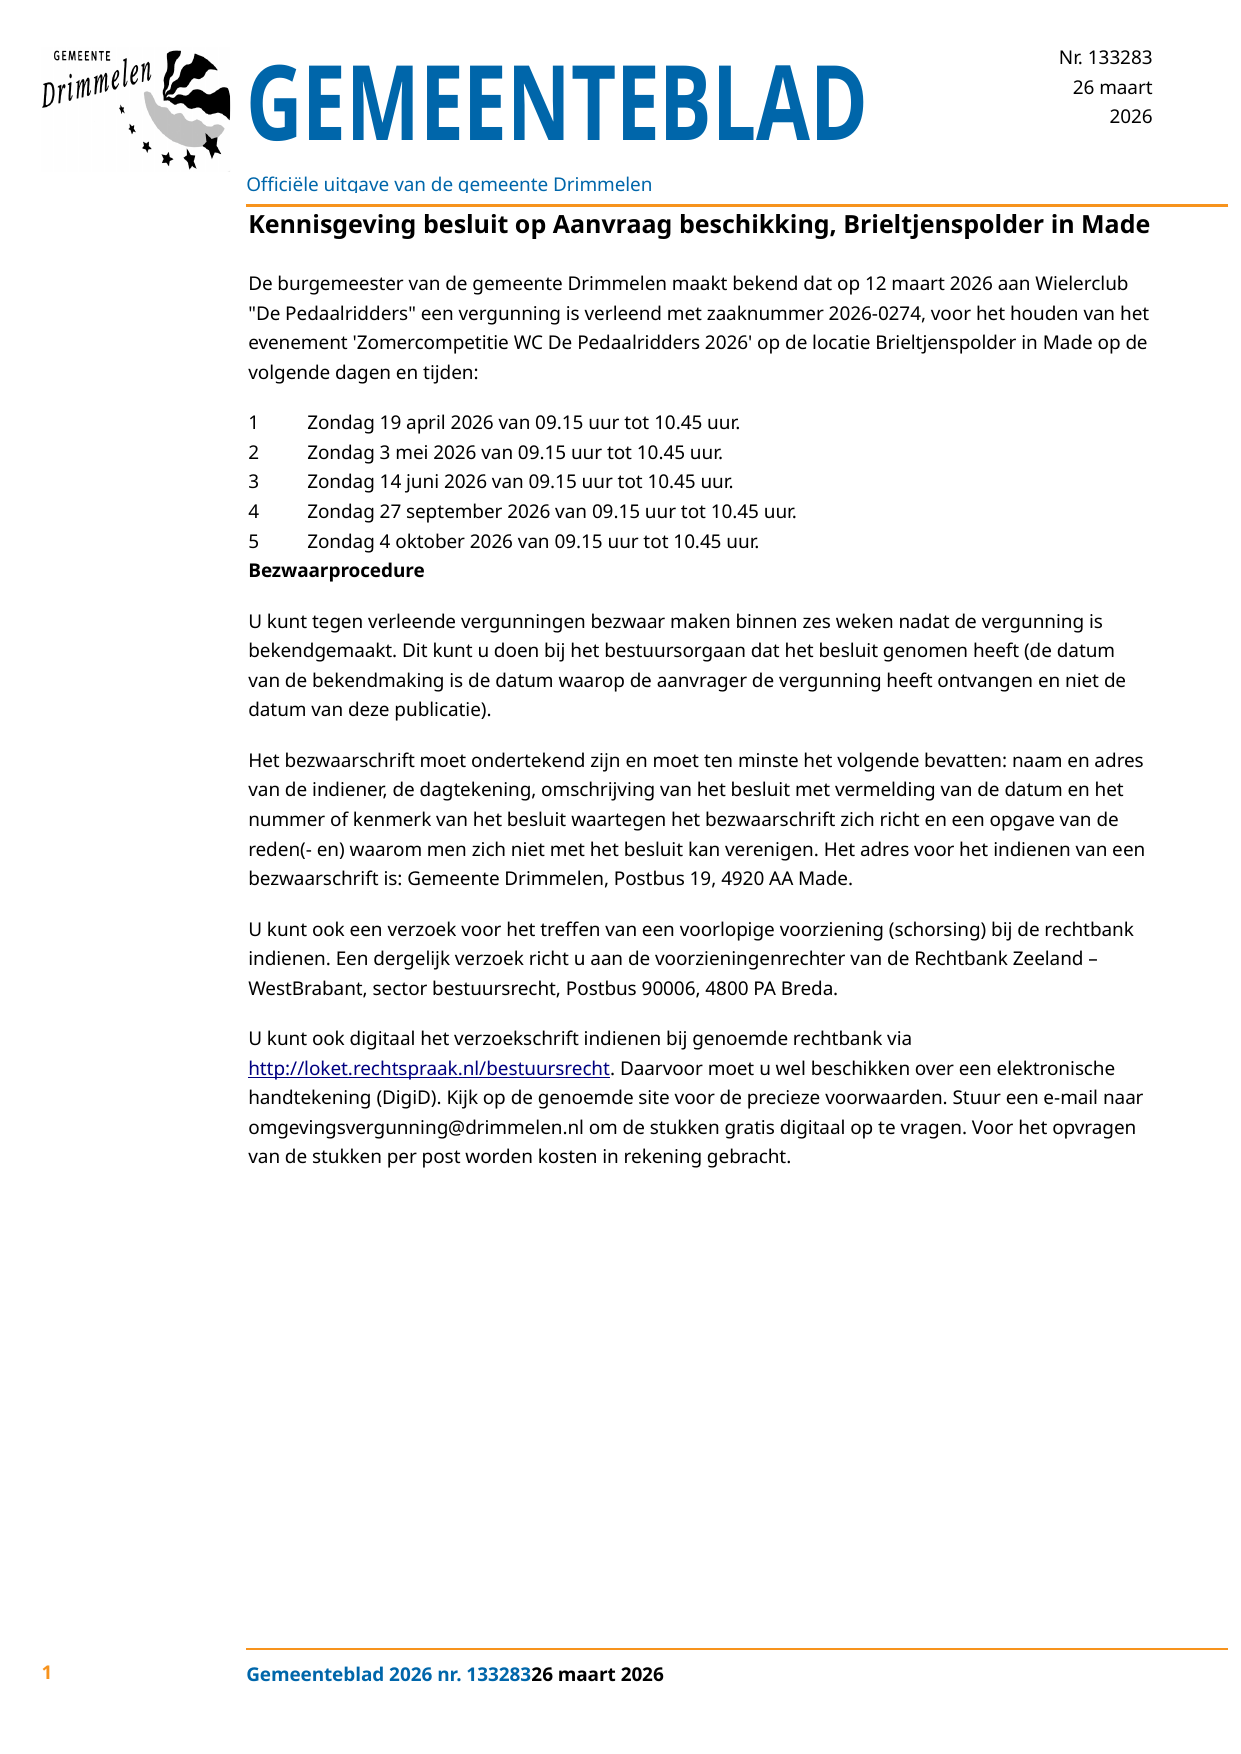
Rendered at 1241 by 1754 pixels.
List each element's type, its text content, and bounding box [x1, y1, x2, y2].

text U kunt tegen verleende vergunningen bezwaar maken binnen zes weken nadat de vergunning is bekendgemaakt. Dit kunt u doen bij het bestuursorgaan dat het besluit genomen heeft (de datum van de bekendmaking is de datum waarop de aanvrager de vergunning heeft ontvangen en niet de datum van deze publicatie). [248, 608, 1152, 722]
text U kunt ook digitaal het verzoekschrift indienen bij genoemde rechtbank via http://loket.rechtspraak.nl/bestuursrecht. Daarvoor moet u wel beschikken over een elektronische handtekening (DigiD). Kijk op de genoemde site voor de precieze voorwaarden. Stuur een e-mail naar omgevingsvergunning@drimmelen.nl om de stukken gratis digitaal op te vragen. Voor het opvragen van de stukken per post worden kosten in rekening gebracht. [248, 1025, 1152, 1169]
text Het bezwaarschrift moet ondertekend zijn en moet ten minste het volgende bevatten: naam en adres van de indiener, de dagtekening, omschrijving van het besluit met vermelding van de datum en het nummer of kenmerk van het besluit waartegen het bezwaarschrift zich richt en een opgave van de reden(- en) waarom men zich niet met het besluit kan verenigen. Het adres voor het indienen van een bezwaarschrift is: Gemeente Drimmelen, Postbus 19, 4920 AA Made. [248, 747, 1152, 891]
list Zondag 14 juni 2026 van 09.15 uur tot 10.45 uur. [248, 469, 1152, 494]
list Zondag 19 april 2026 van 09.15 uur tot 10.45 uur. [248, 409, 1152, 435]
text De burgemeester van de gemeente Drimmelen maakt bekend dat op 12 maart 2026 aan Wielerclub "De Pedaalridders" een vergunning is verleend met zaaknummer 2026-0274, voor het houden van het evenement 'Zomercompetitie WC De Pedaalridders 2026' op de locatie Brieltjenspolder in Made op de volgende dagen en tijden: [248, 270, 1152, 385]
text Bezwaarprocedure [248, 557, 1152, 583]
list Zondag 3 mei 2026 van 09.15 uur tot 10.45 uur. [248, 439, 1152, 465]
picture [41, 47, 231, 172]
list Zondag 27 september 2026 van 09.15 uur tot 10.45 uur. [248, 498, 1152, 524]
text Kennisgeving besluit op Aanvraag beschikking, Brieltjenspolder in Made [248, 207, 1152, 241]
text U kunt ook een verzoek voor het treffen van een voorlopige voorziening (schorsing) bij de rechtbank indienen. Een dergelijk verzoek richt u aan de voorzieningenrechter van de Rechtbank Zeeland – WestBrabant, sector bestuursrecht, Postbus 90006, 4800 PA Breda. [248, 916, 1152, 1001]
list Zondag 4 oktober 2026 van 09.15 uur tot 10.45 uur. [248, 528, 1152, 553]
